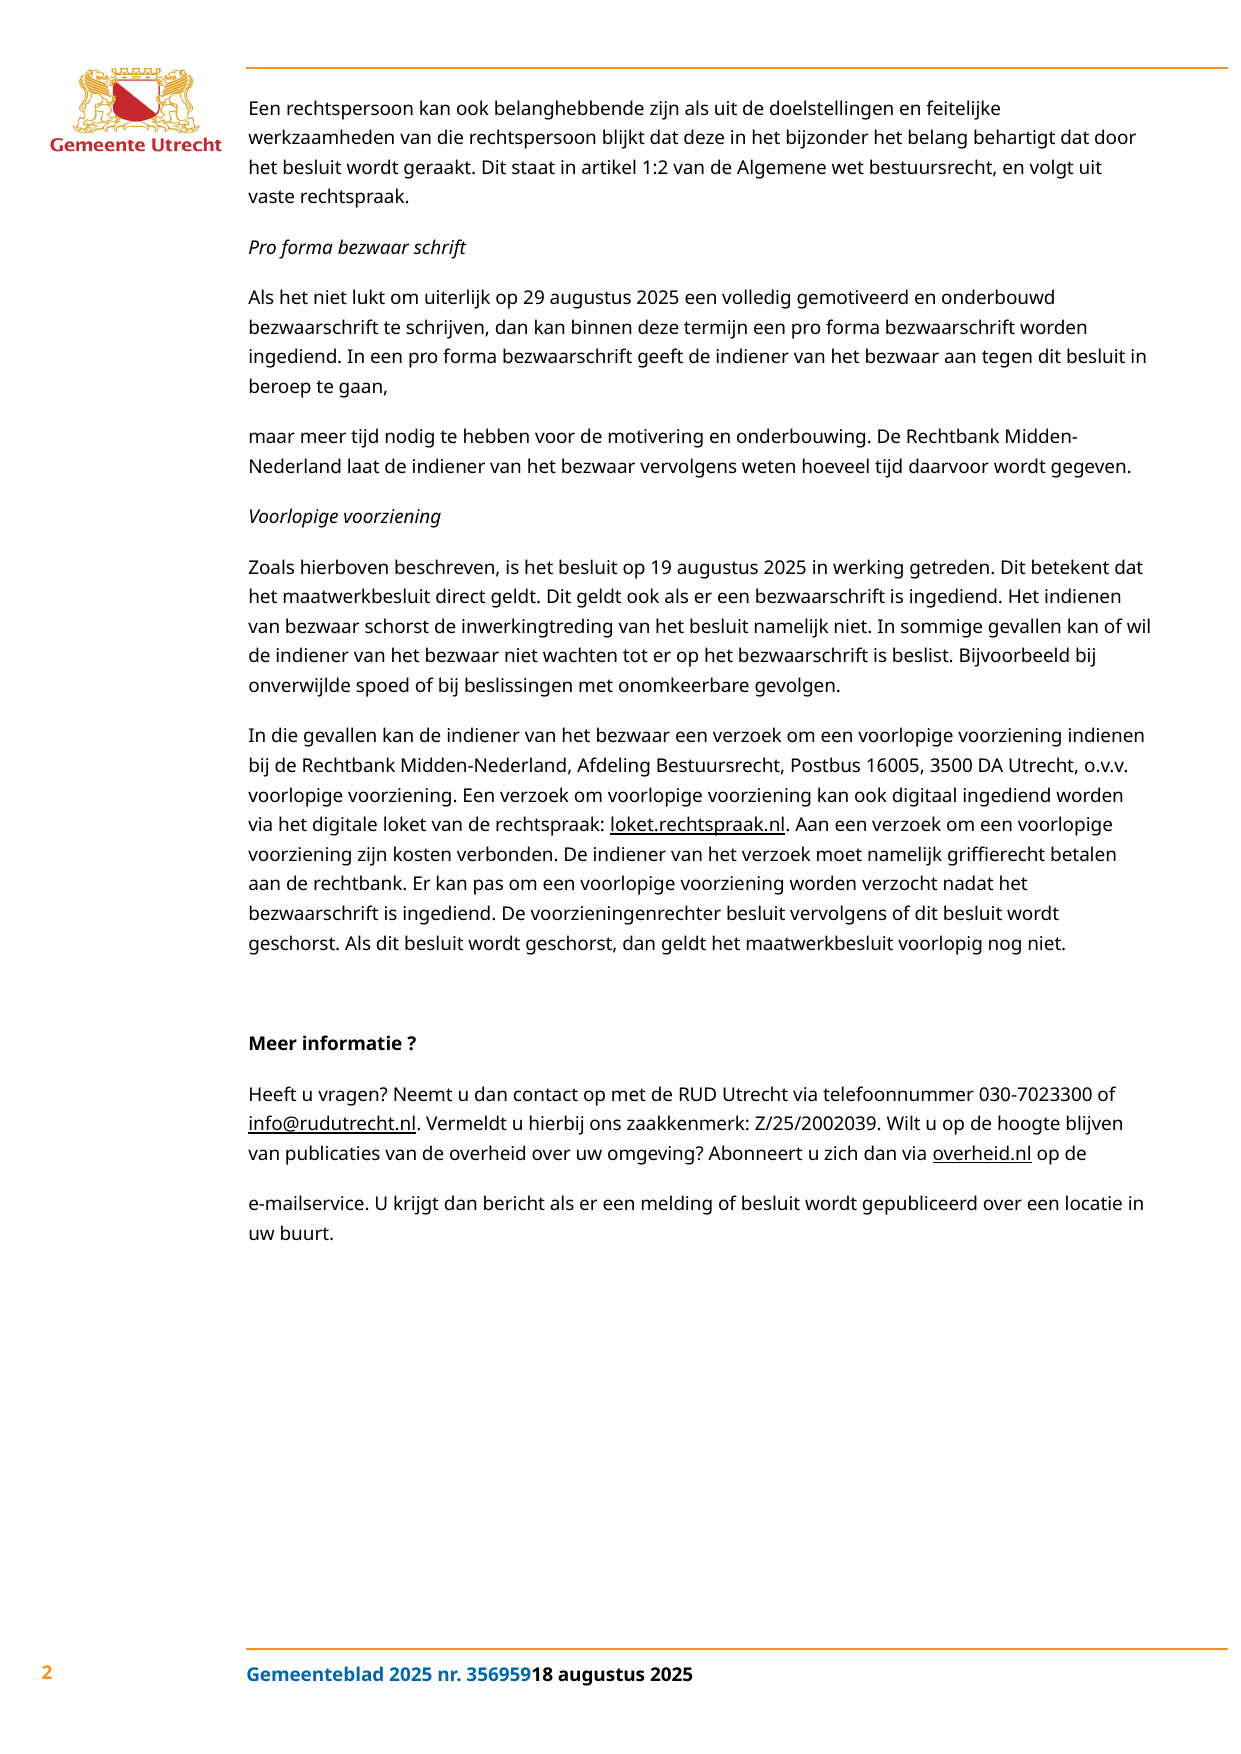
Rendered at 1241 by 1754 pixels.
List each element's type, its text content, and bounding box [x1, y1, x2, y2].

text e-mailservice. U krijgt dan bericht als er een melding of besluit wordt gepubliceerd over een locatie in uw buurt. [248, 1191, 1152, 1246]
text maar meer tijd nodig te hebben voor de motivering en onderbouwing. De Rechtbank Midden-Nederland laat de indiener van het bezwaar vervolgens weten hoeveel tijd daarvoor wordt gegeven. [248, 423, 1152, 479]
text Zoals hierboven beschreven, is het besluit op 19 augustus 2025 in werking getreden. Dit betekent dat het maatwerkbesluit direct geldt. Dit geldt ook als er een bezwaarschrift is ingediend. Het indienen van bezwaar schorst de inwerkingtreding van het besluit namelijk niet. In sommige gevallen kan of wil de indiener van het bezwaar niet wachten tot er op het bezwaarschrift is beslist. Bijvoorbeeld bij onverwijlde spoed of bij beslissingen met onomkeerbare gevolgen. [248, 554, 1152, 698]
text Meer informatie ? [248, 1031, 1152, 1056]
text In die gevallen kan de indiener van het bezwaar een verzoek om een voorlopige voorziening indienen bij de Rechtbank Midden-Nederland, Afdeling Bestuursrecht, Postbus 16005, 3500 DA Utrecht, o.v.v. voorlopige voorziening. Een verzoek om voorlopige voorziening kan ook digitaal ingediend worden via het digitale loket van de rechtspraak: loket.rechtspraak.nl. Aan een verzoek om een voorlopige voorziening zijn kosten verbonden. De indiener van het verzoek moet namelijk griffierecht betalen aan de rechtbank. Er kan pas om een voorlopige voorziening worden verzocht nadat het bezwaarschrift is ingediend. De voorzieningenrechter besluit vervolgens of dit besluit wordt geschorst. Als dit besluit wordt geschorst, dan geldt het maatwerkbesluit voorlopig nog niet. [248, 723, 1152, 956]
picture [41, 47, 231, 172]
text Heeft u vragen? Neemt u dan contact op met de RUD Utrecht via telefoonnummer 030-7023300 of info@rudutrecht.nl. Vermeldt u hierbij ons zaakkenmerk: Z/25/2002039. Wilt u op de hoogte blijven van publicaties van de overheid over uw omgeving? Abonneert u zich dan via overheid.nl op de [248, 1081, 1152, 1166]
text Als het niet lukt om uiterlijk op 29 augustus 2025 een volledig gemotiveerd en onderbouwd bezwaarschrift te schrijven, dan kan binnen deze termijn een pro forma bezwaarschrift worden ingediend. In een pro forma bezwaarschrift geeft de indiener van het bezwaar aan tegen dit besluit in beroep te gaan, [248, 284, 1152, 399]
text Een rechtspersoon kan ook belanghebbende zijn als uit de doelstellingen en feitelijke werkzaamheden van die rechtspersoon blijkt dat deze in het bijzonder het belang behartigt dat door het besluit wordt geraakt. Dit staat in artikel 1:2 van de Algemene wet bestuursrecht, en volgt uit vaste rechtspraak. [248, 95, 1152, 209]
text Voorlopige voorziening [248, 503, 1152, 529]
text Pro forma bezwaar schrift [248, 234, 1152, 260]
